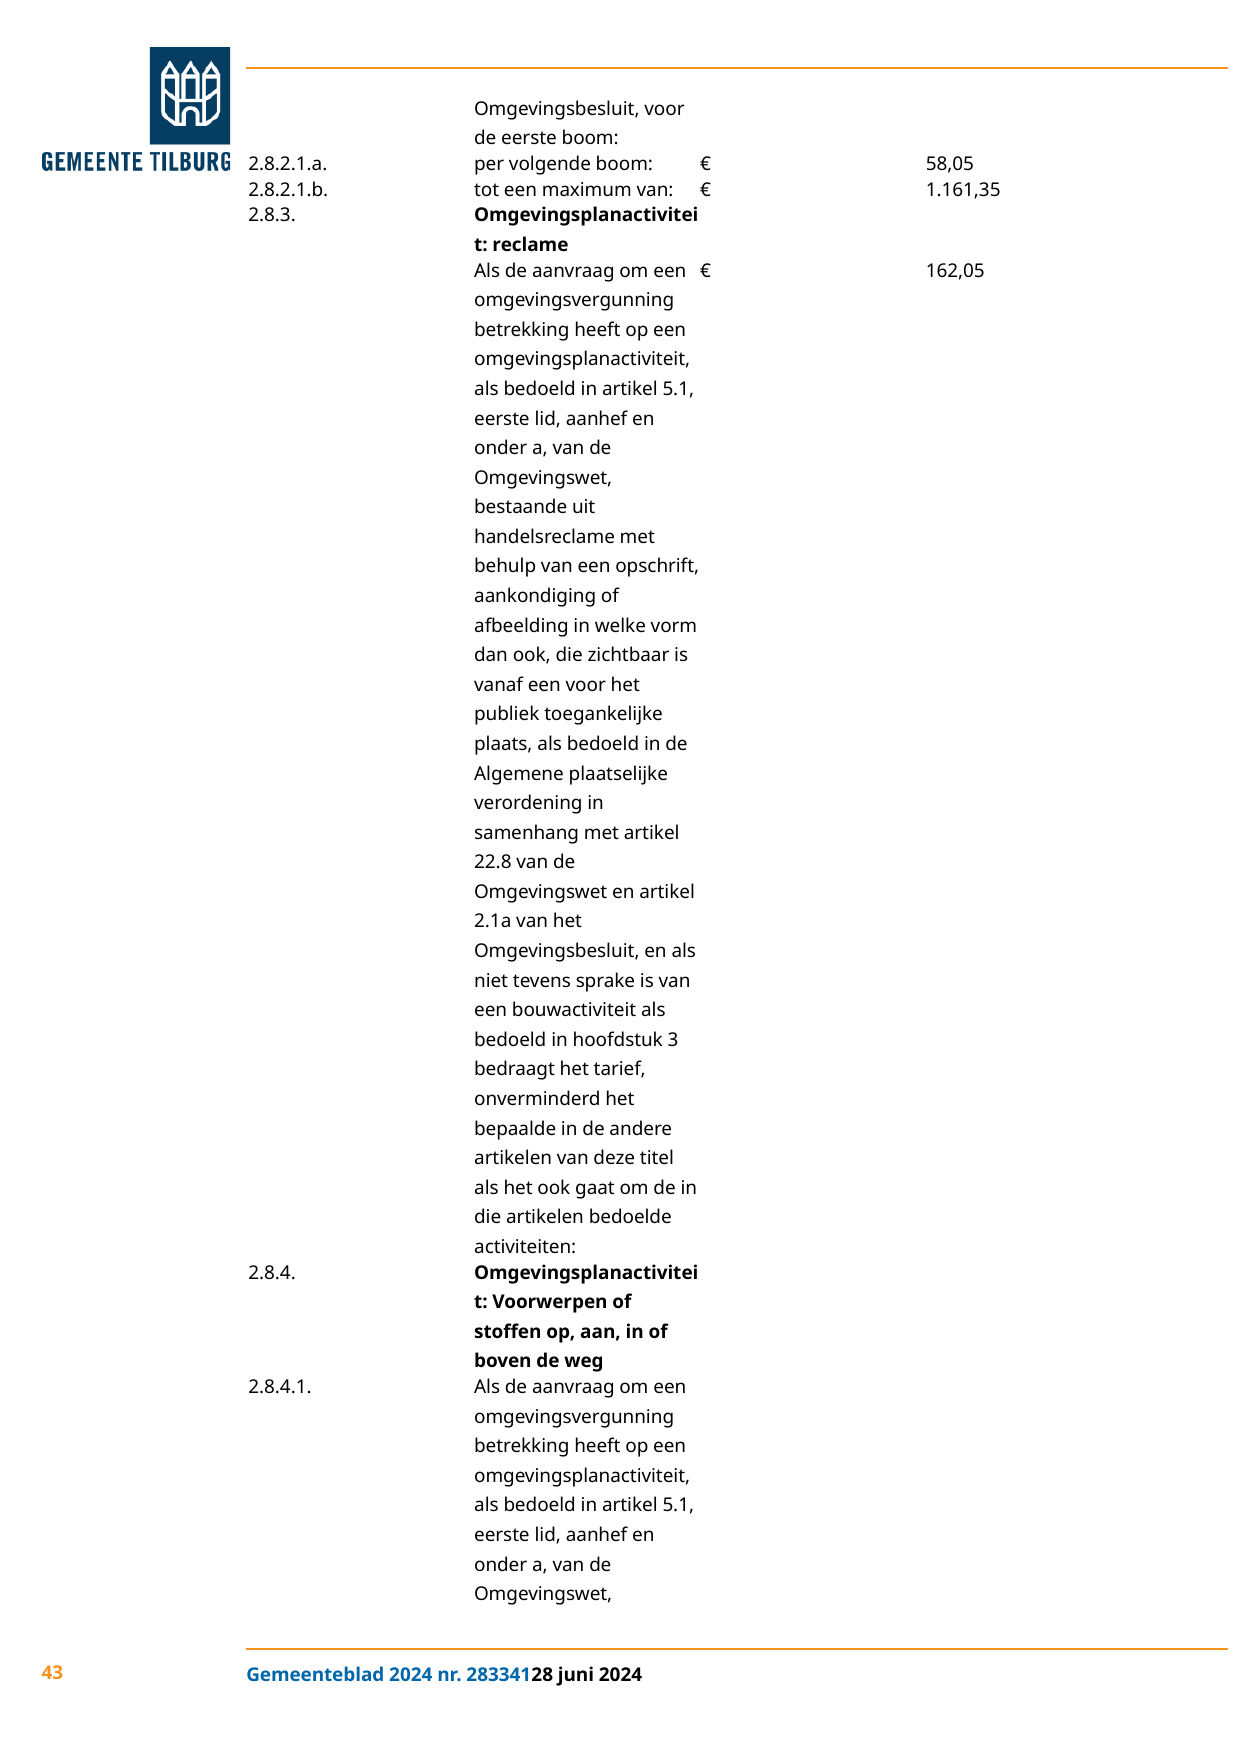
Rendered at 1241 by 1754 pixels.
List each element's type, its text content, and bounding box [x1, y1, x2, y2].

table_cell per volgende boom: [474, 150, 700, 176]
table_cell Omgevingsplanactiviteit: reclame [474, 202, 700, 257]
table_cell 162,05 [926, 257, 1152, 1259]
table_cell € [700, 150, 926, 176]
table_cell Omgevingsplanactiviteit: Voorwerpen of stoffen op, aan, in of boven de weg [474, 1259, 700, 1373]
table_cell [926, 1373, 1152, 1606]
table_cell [926, 95, 1152, 150]
table_cell Als de aanvraag om een omgevingsvergunning betrekking heeft op een omgevingsplanactiviteit, als bedoeld in artikel 5.1, eerste lid, aanhef en onder a, van de Omgevingswet, [474, 1373, 700, 1606]
table_cell [700, 202, 926, 257]
table_cell [700, 95, 926, 150]
table_cell tot een maximum van: [474, 176, 700, 202]
table_cell 1.161,35 [926, 176, 1152, 202]
table_cell 58,05 [926, 150, 1152, 176]
table_cell € [700, 257, 926, 1259]
table_cell [926, 202, 1152, 257]
table_cell [926, 1259, 1152, 1373]
table_cell [248, 95, 474, 150]
table_cell Omgevingsbesluit, voor de eerste boom: [474, 95, 700, 150]
table_cell [700, 1373, 926, 1606]
table_cell € [700, 176, 926, 202]
table_cell 2.8.4.1. [248, 1373, 474, 1606]
table_cell 2.8.2.1.a. [248, 150, 474, 176]
table_cell [248, 257, 474, 1259]
table_cell 2.8.3. [248, 202, 474, 257]
picture [41, 47, 231, 172]
table_cell 2.8.4. [248, 1259, 474, 1373]
table_cell Als de aanvraag om een omgevingsvergunning betrekking heeft op een omgevingsplanactiviteit, als bedoeld in artikel 5.1, eerste lid, aanhef en onder a, van de Omgevingswet, bestaande uit handelsreclame met behulp van een opschrift, aankondiging of afbeelding in welke vorm dan ook, die zichtbaar is vanaf een voor het publiek toegankelijke plaats, als bedoeld in de Algemene plaatselijke verordening in samenhang met artikel 22.8 van de Omgevingswet en artikel 2.1a van het Omgevingsbesluit, en als niet tevens sprake is van een bouwactiviteit als bedoeld in hoofdstuk 3 bedraagt het tarief, onverminderd het bepaalde in de andere artikelen van deze titel als het ook gaat om de in die artikelen bedoelde activiteiten: [474, 257, 700, 1259]
table_cell [700, 1259, 926, 1373]
table_cell 2.8.2.1.b. [248, 176, 474, 202]
